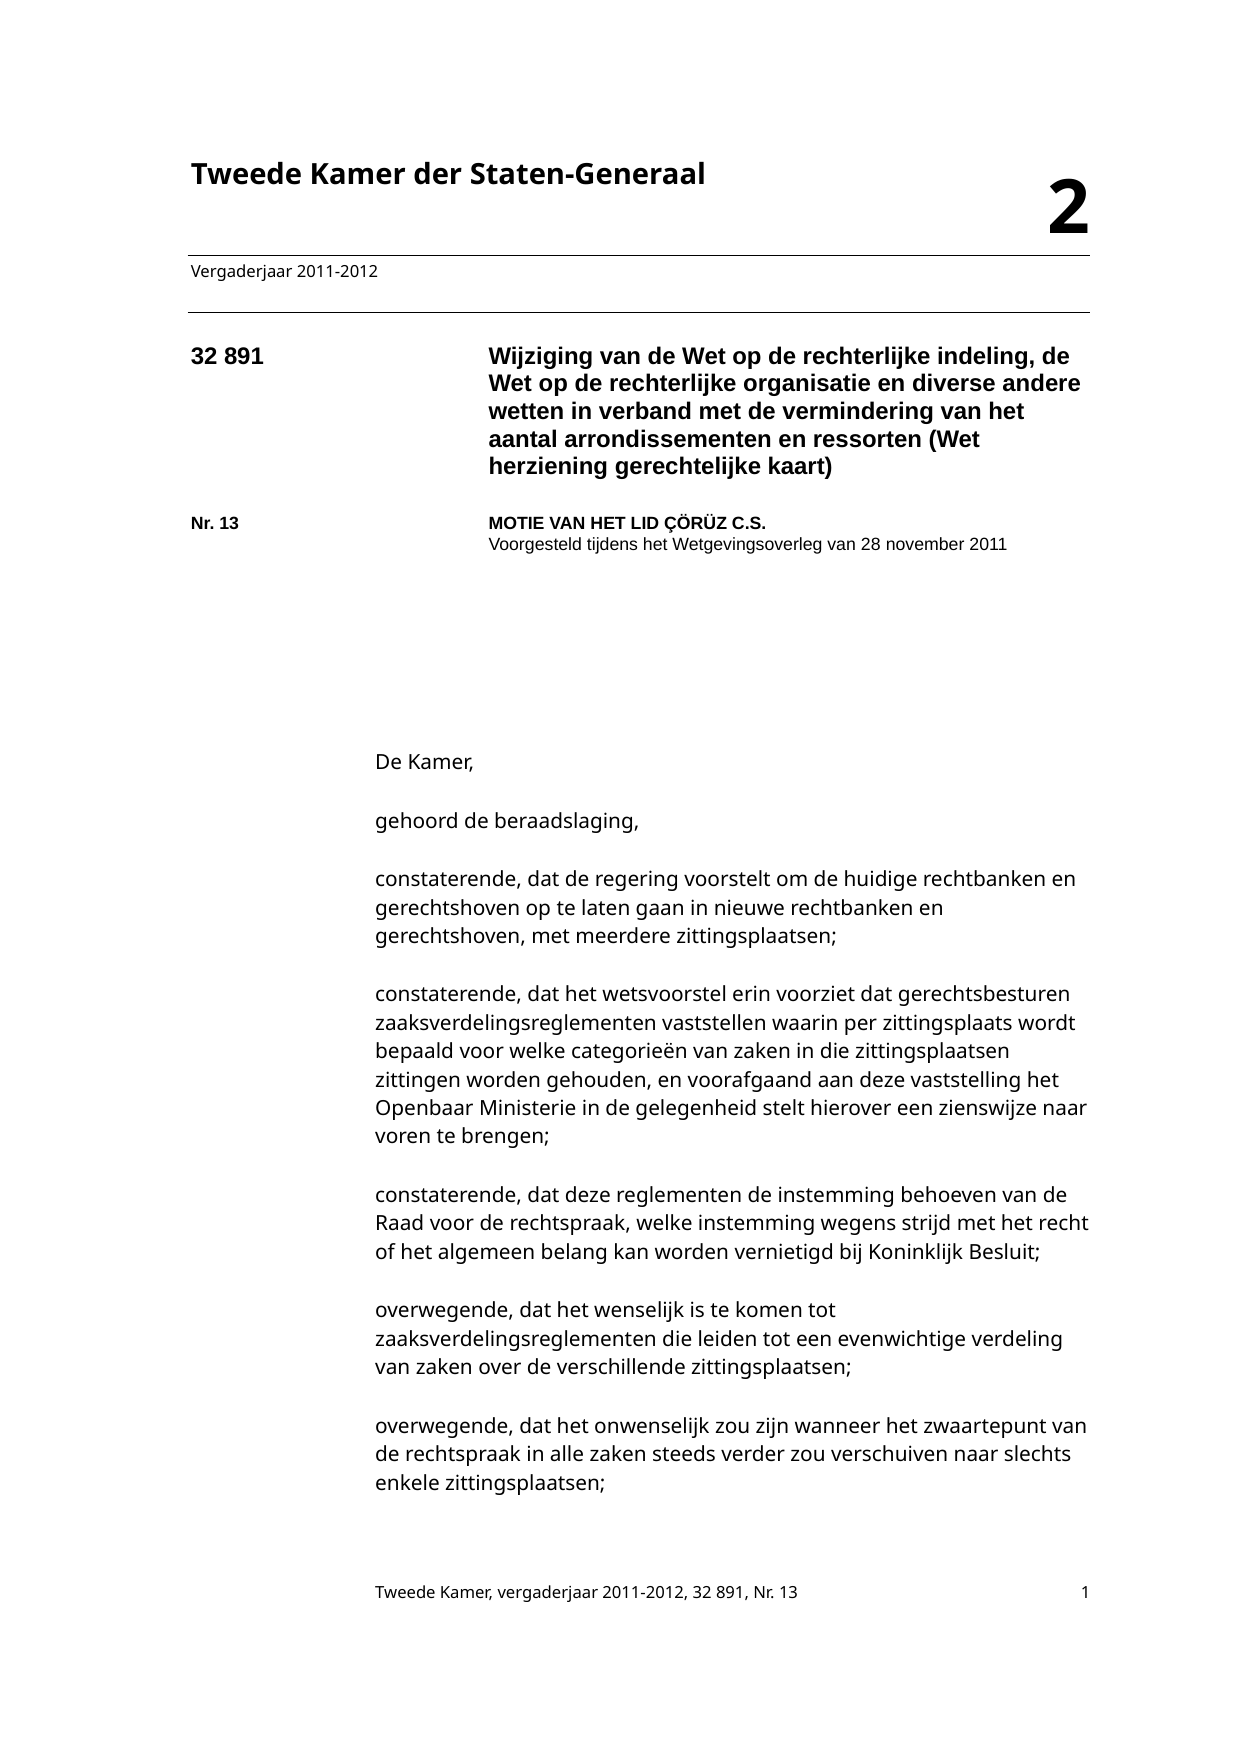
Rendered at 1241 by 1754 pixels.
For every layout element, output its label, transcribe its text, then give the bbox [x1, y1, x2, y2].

table_header 2 [910, 150, 1090, 255]
text constaterende, dat de regering voorstelt om de huidige rechtbanken en gerechtshoven op te laten gaan in nieuwe rechtbanken en gerechtshoven, met meerdere zittingsplaatsen; [375, 864, 1090, 949]
table_header Tweede Kamer der Staten-Generaal [188, 150, 909, 255]
table_cell [485, 256, 1090, 312]
text constaterende, dat deze reglementen de instemming behoeven van de Raad voor de rechtspraak, welke instemming wegens strijd met het recht of het algemeen belang kan worden vernietigd bij Koninklijk Besluit; [375, 1180, 1090, 1265]
text gehoord de beraadslaging, [375, 806, 1090, 834]
table_cell Wijziging van de Wet op de rechterlijke indeling, de Wet op de rechterlijke organisatie en diverse andere wetten in verband met de vermindering van het aantal arrondissementen en ressorten (Wet herziening gerechtelijke kaart) [485, 339, 1090, 510]
text overwegende, dat het onwenselijk zou zijn wanneer het zwaartepunt van de rechtspraak in alle zaken steeds verder zou verschuiven naar slechts enkele zittingsplaatsen; [375, 1411, 1090, 1496]
table_cell MOTIE VAN HET LID ÇÖRÜZ C.S. Voorgesteld tijdens het Wetgevingsoverleg van 28 november 2011 [485, 510, 1090, 629]
text constaterende, dat het wetsvoorstel erin voorziet dat gerechtsbesturen zaaksverdelingsreglementen vaststellen waarin per zittingsplaats wordt bepaald voor welke categorieën van zaken in die zittingsplaatsen zittingen worden gehouden, en voorafgaand aan deze vaststelling het Openbaar Ministerie in de gelegenheid stelt hierover een zienswijze naar voren te brengen; [375, 979, 1090, 1150]
table_cell [188, 313, 485, 339]
table_cell 32 891 [188, 339, 485, 510]
table_cell [485, 313, 1090, 339]
text overwegende, dat het wenselijk is te komen tot zaaksverdelingsreglementen die leiden tot een evenwichtige verdeling van zaken over de verschillende zittingsplaatsen; [375, 1295, 1090, 1381]
text De Kamer, [375, 747, 1090, 776]
table_cell Nr. 13 [188, 510, 485, 629]
table_cell Vergaderjaar 2011-2012 [188, 256, 485, 312]
